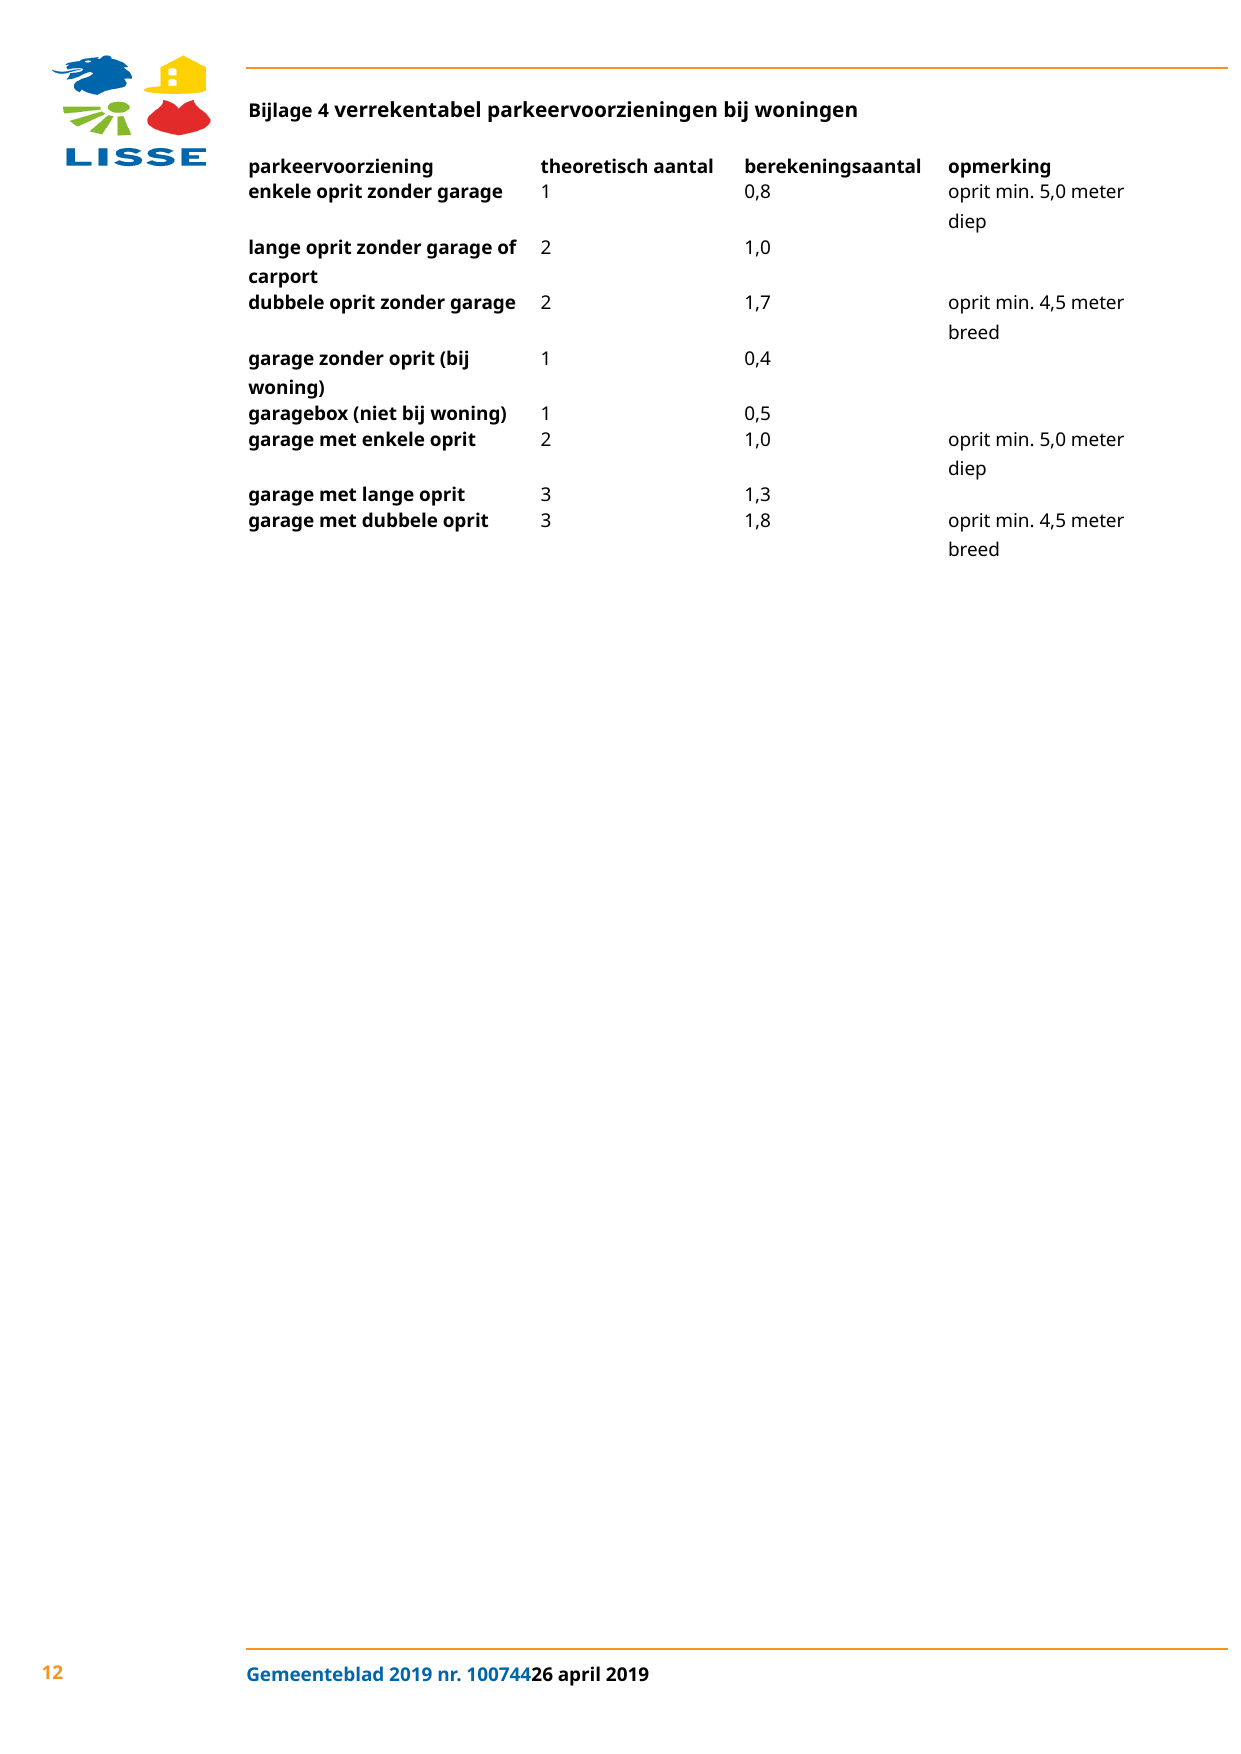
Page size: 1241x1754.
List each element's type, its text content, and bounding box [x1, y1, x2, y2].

table_cell garage met lange oprit [248, 481, 540, 507]
table_cell [948, 234, 1152, 289]
table_cell garage met enkele oprit [248, 426, 540, 481]
table_cell 1 [540, 400, 744, 426]
table_cell 2 [540, 234, 744, 289]
table_header berekeningsaantal [744, 153, 948, 179]
text Bijlage 4 verrekentabel parkeervoorzieningen bij woningen [248, 95, 1152, 123]
table_cell 3 [540, 507, 744, 562]
table_cell [948, 481, 1152, 507]
table_cell 1,0 [744, 426, 948, 481]
table_cell 3 [540, 481, 744, 507]
table_cell oprit min. 4,5 meter breed [948, 289, 1152, 345]
table_cell garagebox (niet bij woning) [248, 400, 540, 426]
table_cell garage met dubbele oprit [248, 507, 540, 562]
table_header parkeervoorziening [248, 153, 540, 179]
table_cell oprit min. 5,0 meter diep [948, 426, 1152, 481]
table_cell 1 [540, 179, 744, 234]
table_cell lange oprit zonder garage of carport [248, 234, 540, 289]
table_header opmerking [948, 153, 1152, 179]
table_cell dubbele oprit zonder garage [248, 289, 540, 345]
table_cell 0,8 [744, 179, 948, 234]
table_cell 2 [540, 426, 744, 481]
table_cell garage zonder oprit (bij woning) [248, 345, 540, 400]
table_cell enkele oprit zonder garage [248, 179, 540, 234]
table_cell 2 [540, 289, 744, 345]
table_cell [948, 400, 1152, 426]
table_cell 1,3 [744, 481, 948, 507]
table_cell 1,0 [744, 234, 948, 289]
table_cell 1,7 [744, 289, 948, 345]
table_cell 0,4 [744, 345, 948, 400]
table_cell 0,5 [744, 400, 948, 426]
table_header theoretisch aantal [540, 153, 744, 179]
table_cell oprit min. 5,0 meter diep [948, 179, 1152, 234]
table_cell 1 [540, 345, 744, 400]
table_cell oprit min. 4,5 meter breed [948, 507, 1152, 562]
table_cell 1,8 [744, 507, 948, 562]
table_cell [948, 345, 1152, 400]
picture [41, 47, 231, 172]
